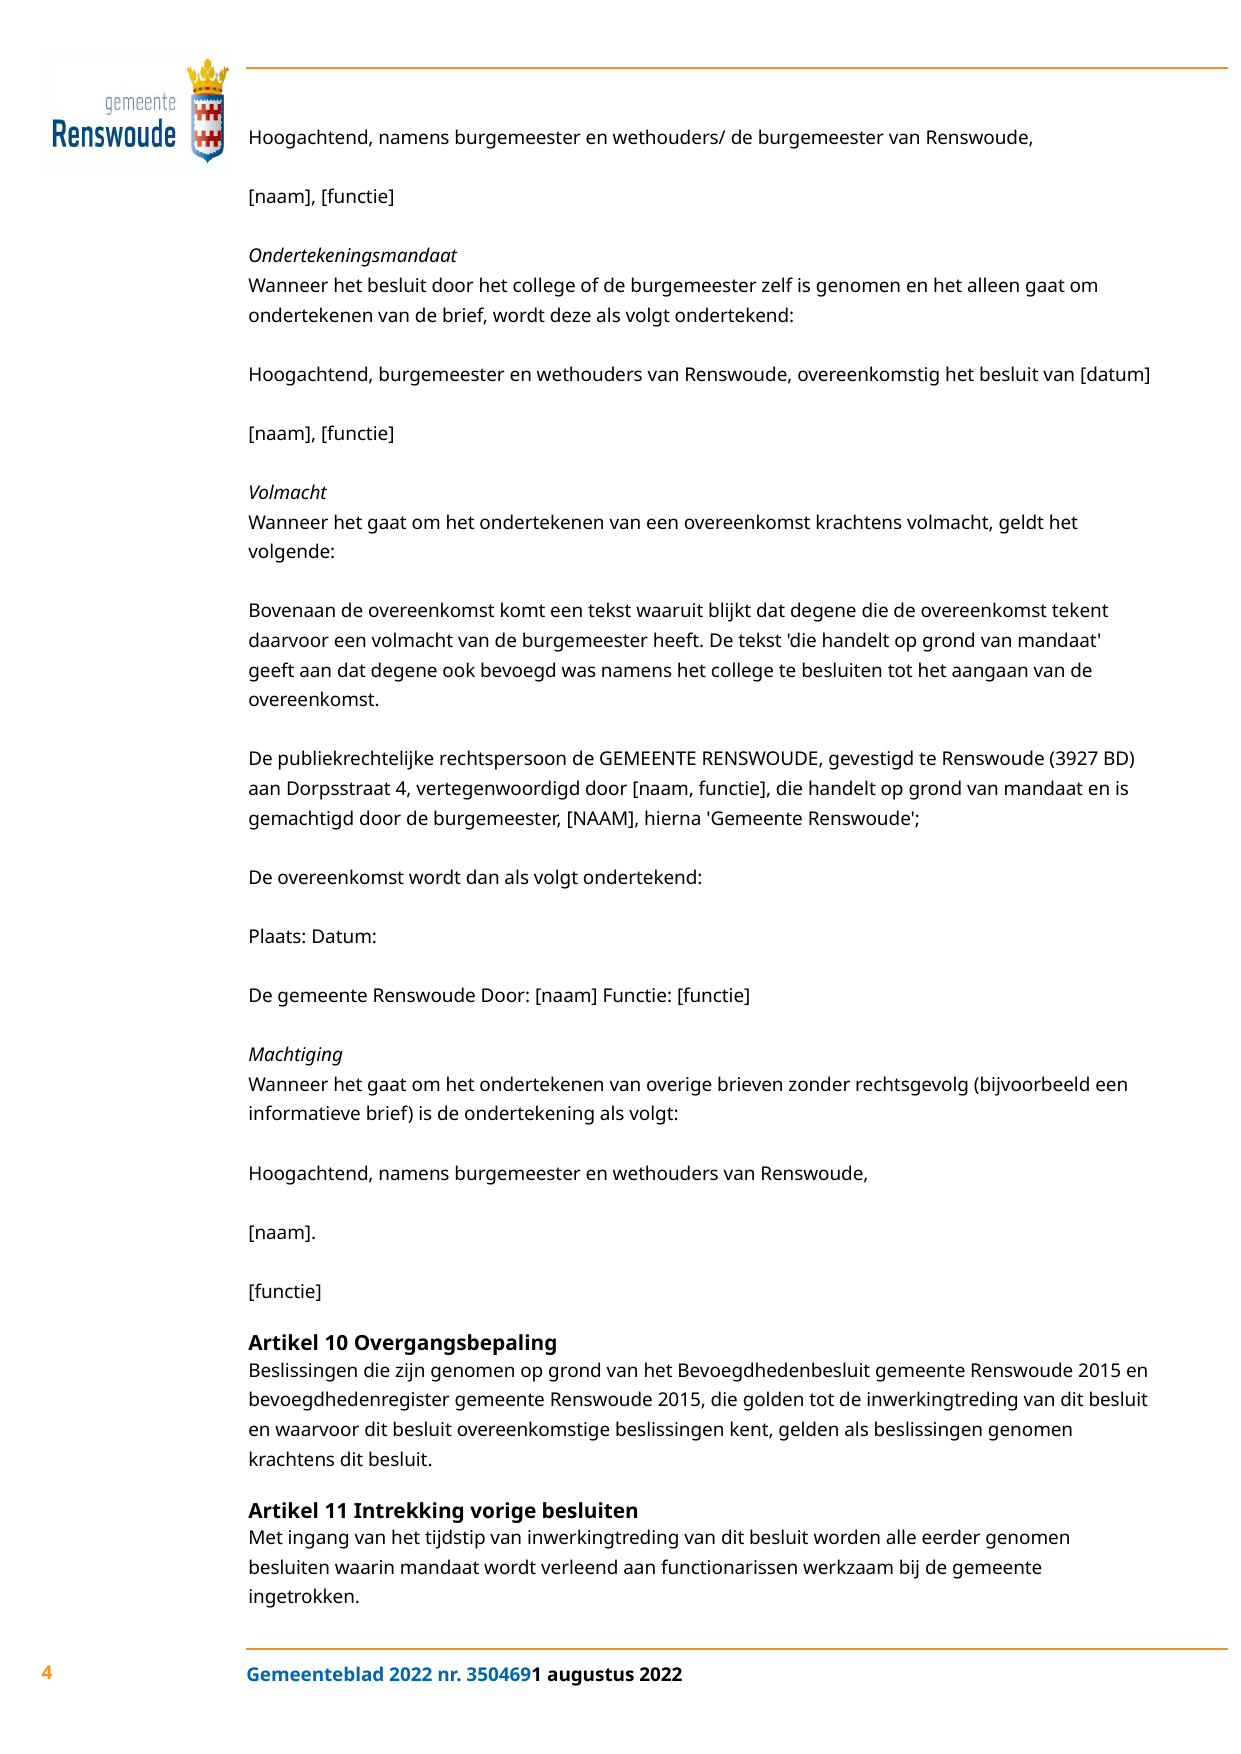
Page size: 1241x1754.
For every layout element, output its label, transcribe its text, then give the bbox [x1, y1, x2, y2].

text Ondertekeningsmandaat [248, 243, 1152, 268]
picture [41, 47, 231, 172]
text [naam]. [248, 1219, 1152, 1245]
text Hoogachtend, namens burgemeester en wethouders van Renswoude, [248, 1160, 1152, 1186]
text Wanneer het gaat om het ondertekenen van een overeenkomst krachtens volmacht, geldt het volgende: [248, 509, 1152, 564]
text Artikel 10 Overgangsbepaling [248, 1328, 1152, 1357]
text Met ingang van het tijdstip van inwerkingtreding van dit besluit worden alle eerder genomen besluiten waarin mandaat wordt verleend aan functionarissen werkzaam bij de gemeente ingetrokken. [248, 1524, 1152, 1609]
text Wanneer het besluit door het college of de burgemeester zelf is genomen en het alleen gaat om ondertekenen van de brief, wordt deze als volgt ondertekend: [248, 272, 1152, 328]
text De overeenkomst wordt dan als volgt ondertekend: [248, 864, 1152, 890]
text [naam], [functie] [248, 420, 1152, 446]
text Hoogachtend, namens burgemeester en wethouders/ de burgemeester van Renswoude, [248, 124, 1152, 150]
text [naam], [functie] [248, 183, 1152, 209]
text Bovenaan de overeenkomst komt een tekst waaruit blijkt dat degene die de overeenkomst tekent daarvoor een volmacht van de burgemeester heeft. De tekst 'die handelt op grond van mandaat' geeft aan dat degene ook bevoegd was namens het college te besluiten tot het aangaan van de overeenkomst. [248, 598, 1152, 712]
text Plaats: Datum: [248, 923, 1152, 949]
text Volmacht [248, 479, 1152, 505]
text De publiekrechtelijke rechtspersoon de GEMEENTE RENSWOUDE, gevestigd te Renswoude (3927 BD) aan Dorpsstraat 4, vertegenwoordigd door [naam, functie], die handelt op grond van mandaat en is gemachtigd door de burgemeester, [NAAM], hierna 'Gemeente Renswoude'; [248, 746, 1152, 831]
text Hoogachtend, burgemeester en wethouders van Renswoude, overeenkomstig het besluit van [datum] [248, 361, 1152, 387]
text [functie] [248, 1278, 1152, 1304]
text Wanneer het gaat om het ondertekenen van overige brieven zonder rechtsgevolg (bijvoorbeeld een informatieve brief) is de ondertekening als volgt: [248, 1071, 1152, 1126]
text Artikel 11 Intrekking vorige besluiten [248, 1496, 1152, 1524]
text Machtiging [248, 1041, 1152, 1067]
text De gemeente Renswoude Door: [naam] Functie: [functie] [248, 982, 1152, 1008]
text Beslissingen die zijn genomen op grond van het Bevoegdhedenbesluit gemeente Renswoude 2015 en bevoegdhedenregister gemeente Renswoude 2015, die golden tot de inwerkingtreding van dit besluit en waarvoor dit besluit overeenkomstige beslissingen kent, gelden als beslissingen genomen krachtens dit besluit. [248, 1357, 1152, 1471]
